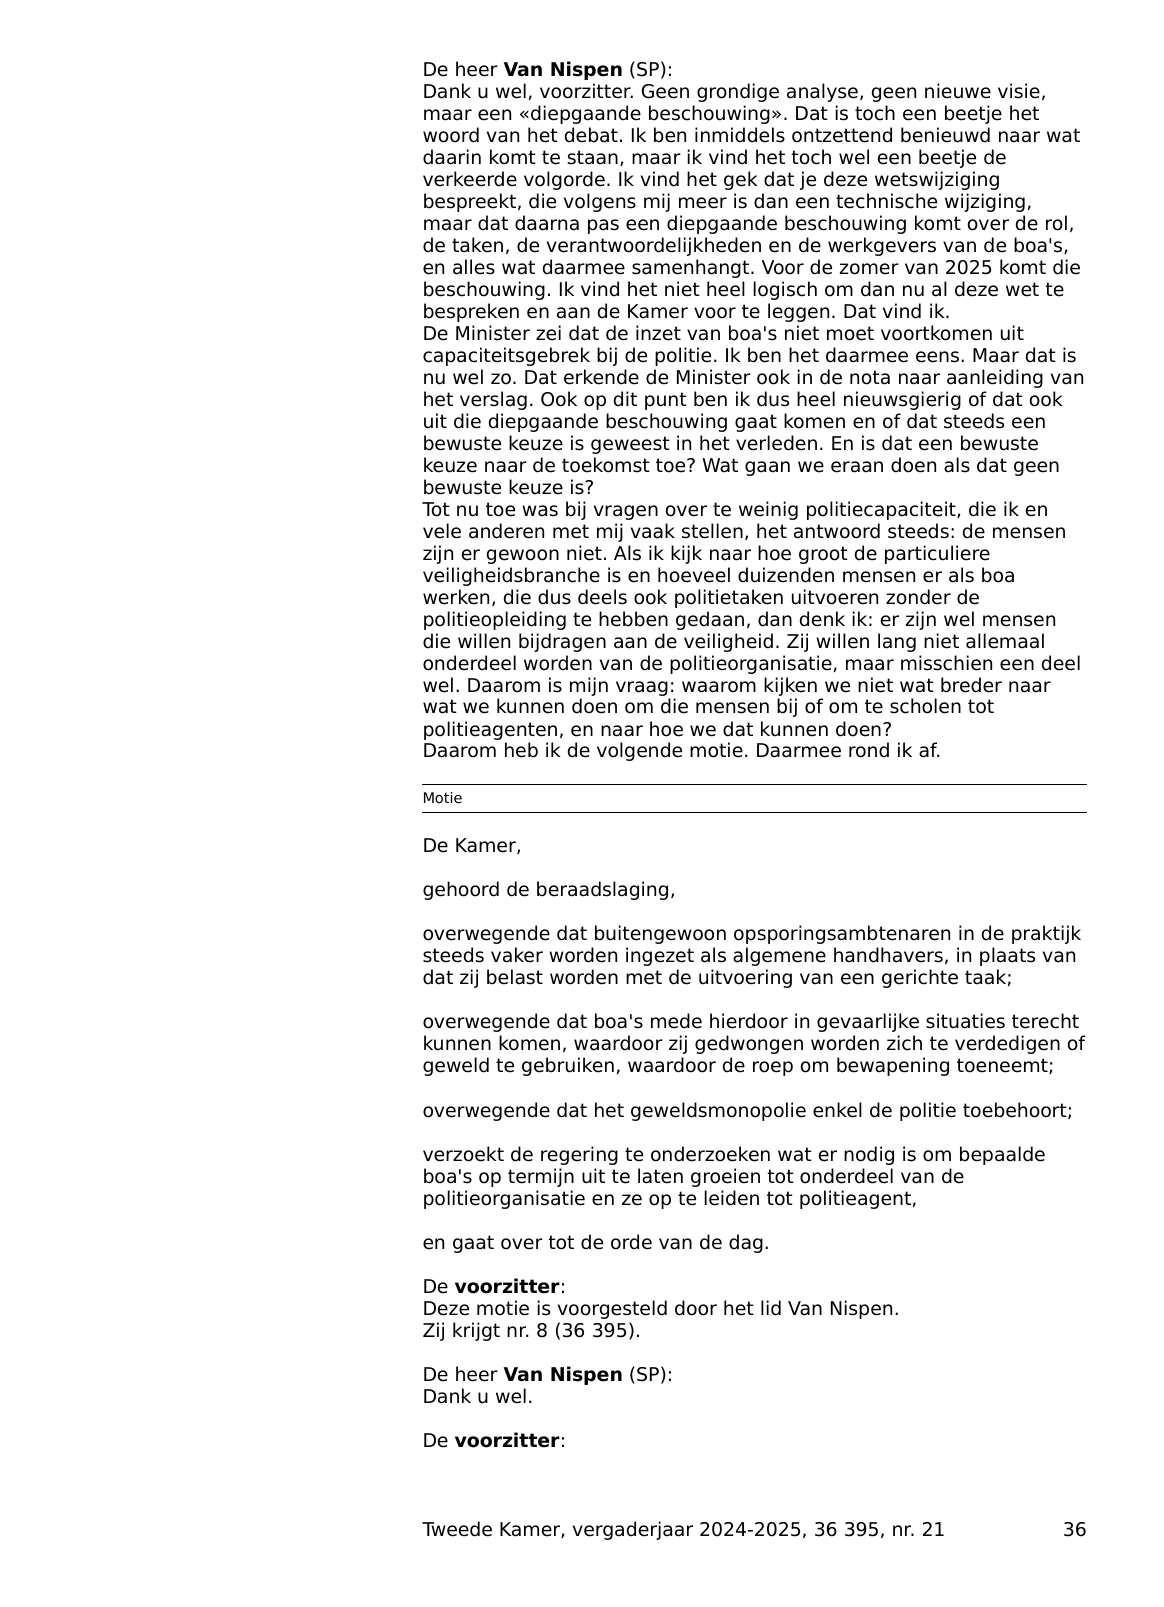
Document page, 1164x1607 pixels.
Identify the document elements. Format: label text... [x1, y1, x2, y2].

text Dank u wel, voorzitter. Geen grondige analyse, geen nieuwe visie, maar een «diepgaande beschouwing». Dat is toch een beetje het woord van het debat. Ik ben inmiddels ontzettend benieuwd naar wat daarin komt te staan, maar ik vind het toch wel een beetje de verkeerde volgorde. Ik vind het gek dat je deze wetswijziging bespreekt, die volgens mij meer is dan een technische wijziging, maar dat daarna pas een diepgaande beschouwing komt over de rol, de taken, de verantwoordelijkheden en de werkgevers van de boa's, en alles wat daarmee samenhangt. Voor de zomer van 2025 komt die beschouwing. Ik vind het niet heel logisch om dan nu al deze wet te bespreken en aan de Kamer voor te leggen. Dat vind ik. [422, 81, 1087, 323]
text overwegende dat het geweldsmonopolie enkel de politie toebehoort; [422, 1099, 1087, 1121]
text en gaat over tot de orde van de dag. [422, 1232, 1087, 1254]
text De heer Van Nispen (SP): [422, 59, 1087, 81]
text verzoekt de regering te onderzoeken wat er nodig is om bepaalde boa's op termijn uit te laten groeien tot onderdeel van de politieorganisatie en ze op te leiden tot politieagent, [422, 1144, 1087, 1209]
table_header Motie [422, 785, 1087, 812]
text Daarom heb ik de volgende motie. Daarmee rond ik af. [422, 740, 1087, 762]
text Tot nu toe was bij vragen over te weinig politiecapaciteit, die ik en vele anderen met mij vaak stellen, het antwoord steeds: de mensen zijn er gewoon niet. Als ik kijk naar hoe groot de particuliere veiligheidsbranche is en hoeveel duizenden mensen er als boa werken, die dus deels ook politietaken uitvoeren zonder de politieopleiding te hebben gedaan, dan denk ik: er zijn wel mensen die willen bijdragen aan de veiligheid. Zij willen lang niet allemaal onderdeel worden van de politieorganisatie, maar misschien een deel wel. Daarom is mijn vraag: waarom kijken we niet wat breder naar wat we kunnen doen om die mensen bij of om te scholen tot politieagenten, en naar hoe we dat kunnen doen? [422, 499, 1087, 740]
text De voorzitter: [422, 1430, 1087, 1452]
text overwegende dat boa's mede hierdoor in gevaarlijke situaties terecht kunnen komen, waardoor zij gedwongen worden zich te verdedigen of geweld te gebruiken, waardoor de roep om bewapening toeneemt; [422, 1011, 1087, 1077]
text Zij krijgt nr. 8 (36 395). [422, 1320, 1087, 1342]
text De Minister zei dat de inzet van boa's niet moet voortkomen uit capaciteitsgebrek bij de politie. Ik ben het daarmee eens. Maar dat is nu wel zo. Dat erkende de Minister ook in de nota naar aanleiding van het verslag. Ook op dit punt ben ik dus heel nieuwsgierig of dat ook uit die diepgaande beschouwing gaat komen en of dat steeds een bewuste keuze is geweest in het verleden. En is dat een bewuste keuze naar de toekomst toe? Wat gaan we eraan doen als dat geen bewuste keuze is? [422, 323, 1087, 499]
text De Kamer, [422, 835, 1087, 857]
text De voorzitter: [422, 1276, 1087, 1298]
text De heer Van Nispen (SP): [422, 1364, 1087, 1386]
text Deze motie is voorgesteld door het lid Van Nispen. [422, 1298, 1087, 1320]
text gehoord de beraadslaging, [422, 879, 1087, 901]
text Dank u wel. [422, 1386, 1087, 1408]
text overwegende dat buitengewoon opsporingsambtenaren in de praktijk steeds vaker worden ingezet als algemene handhavers, in plaats van dat zij belast worden met de uitvoering van een gerichte taak; [422, 923, 1087, 989]
